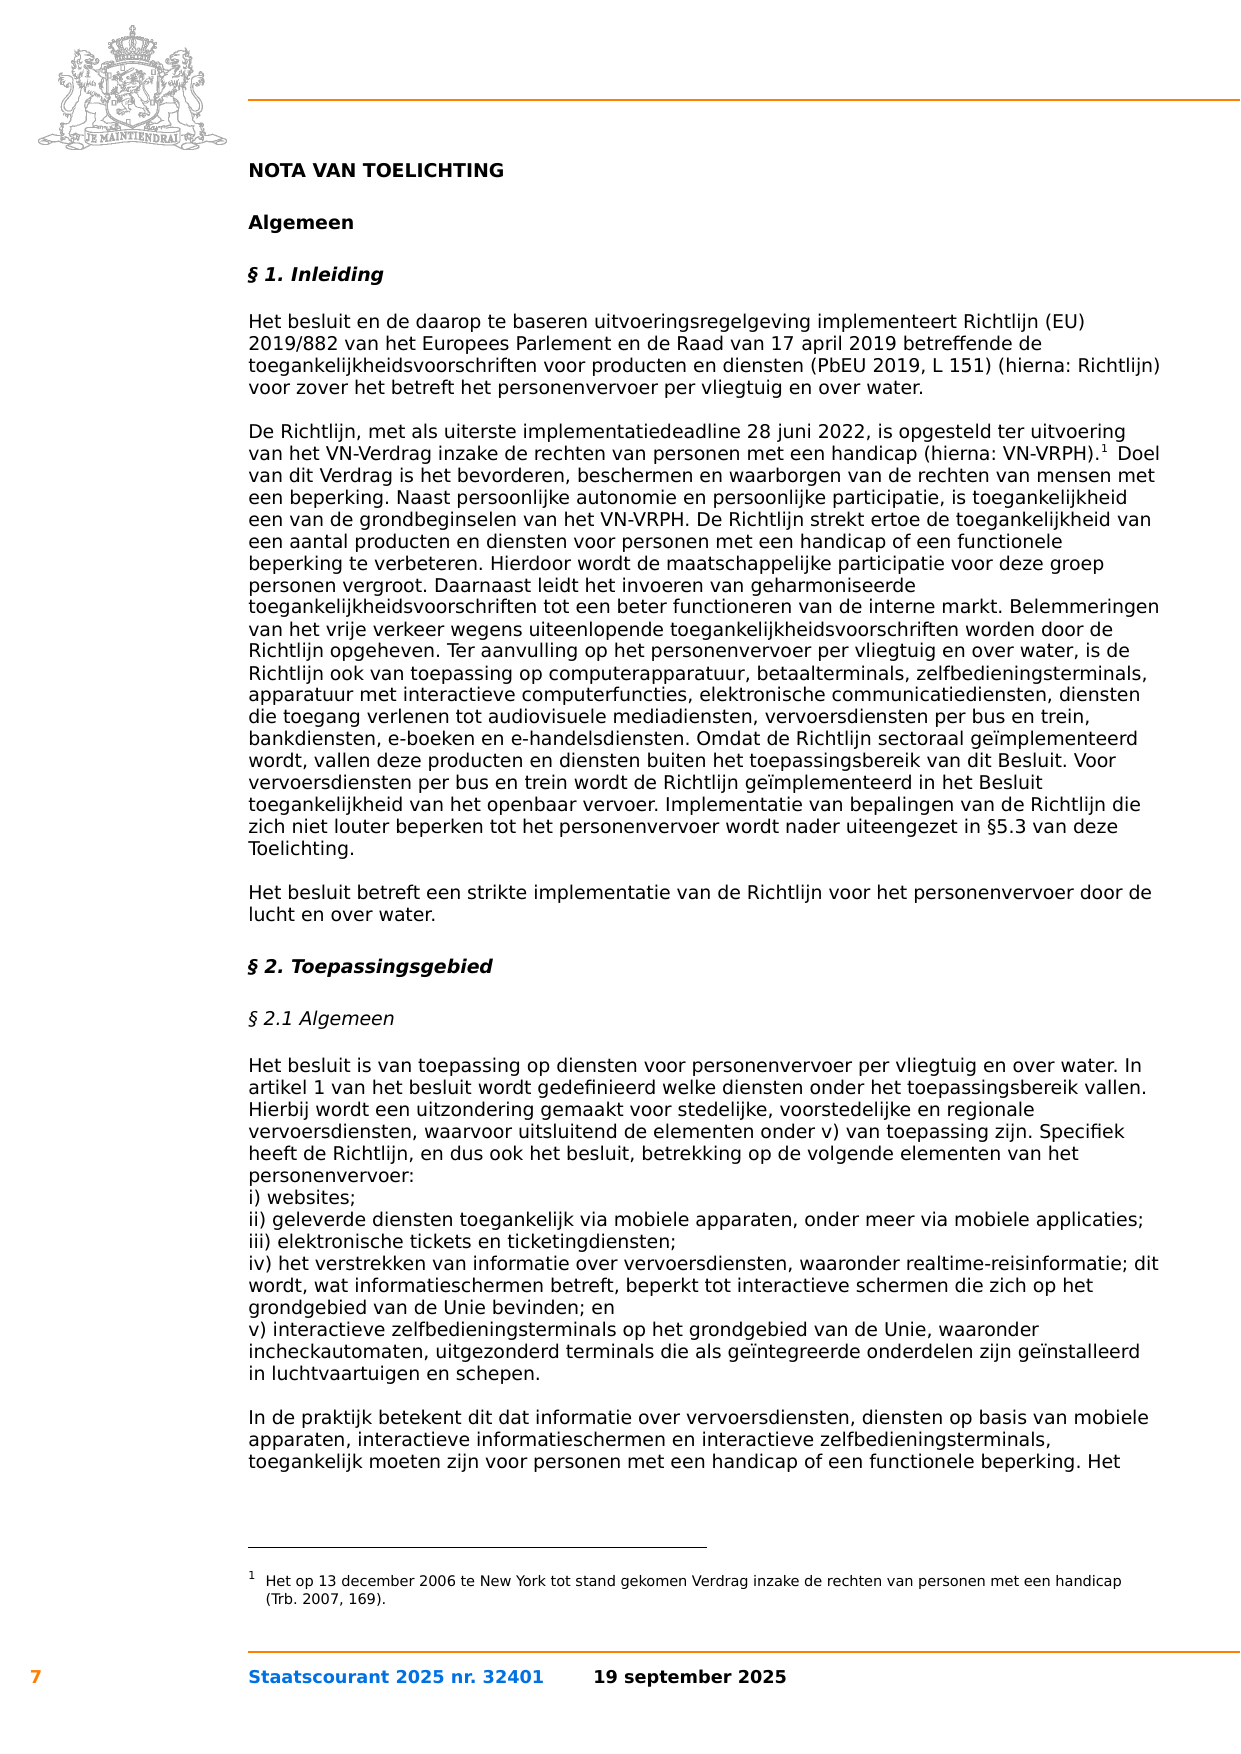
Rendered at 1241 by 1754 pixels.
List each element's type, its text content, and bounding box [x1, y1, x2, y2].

subtitle § 2.1 Algemeen [248, 1008, 1163, 1030]
subtitle § 1. Inleiding [248, 264, 1163, 286]
text i) websites; [248, 1187, 1163, 1209]
text Het besluit en de daarop te baseren uitvoeringsregelgeving implementeert Richtlijn (EU) 2019/882 van het Europees Parlement en de Raad van 17 april 2019 betreffende de toegankelijkheidsvoorschriften voor producten en diensten (PbEU 2019, L 151) (hierna: Richtlijn) voor zover het betreft het personenvervoer per vliegtuig en over water. [248, 311, 1163, 399]
text ii) geleverde diensten toegankelijk via mobiele apparaten, onder meer via mobiele applicaties; [248, 1209, 1163, 1231]
text iii) elektronische tickets en ticketingdiensten; [248, 1231, 1163, 1253]
text Het besluit is van toepassing op diensten voor personenvervoer per vliegtuig en over water. In artikel 1 van het besluit wordt gedefinieerd welke diensten onder het toepassingsbereik vallen. Hierbij wordt een uitzondering gemaakt voor stedelijke, voorstedelijke en regionale vervoersdiensten, waarvoor uitsluitend de elementen onder v) van toepassing zijn. Specifiek heeft de Richtlijn, en dus ook het besluit, betrekking op de volgende elementen van het personenvervoer: [248, 1055, 1163, 1187]
subtitle Algemeen [248, 212, 1163, 234]
text Het besluit betreft een strikte implementatie van de Richtlijn voor het personenvervoer door de lucht en over water. [248, 882, 1163, 926]
text iv) het verstrekken van informatie over vervoersdiensten, waaronder realtime-reisinformatie; dit wordt, wat informatieschermen betreft, beperkt tot interactieve schermen die zich op het grondgebied van de Unie bevinden; en [248, 1253, 1163, 1319]
text In de praktijk betekent dit dat informatie over vervoersdiensten, diensten op basis van mobiele apparaten, interactieve informatieschermen en interactieve zelfbedieningsterminals, toegankelijk moeten zijn voor personen met een handicap of een functionele beperking. Het [248, 1407, 1163, 1472]
subtitle § 2. Toepassingsgebied [248, 956, 1163, 978]
picture [38, 25, 227, 150]
text De Richtlijn, met als uiterste implementatiedeadline 28 juni 2022, is opgesteld ter uitvoering van het VN-Verdrag inzake de rechten van personen met een handicap (hierna: VN-VRPH). Doel van dit Verdrag is het bevorderen, beschermen en waarborgen van de rechten van mensen met een beperking. Naast persoonlijke autonomie en persoonlijke participatie, is toegankelijkheid een van de grondbeginselen van het VN-VRPH. De Richtlijn strekt ertoe de toegankelijkheid van een aantal producten en diensten voor personen met een handicap of een functionele beperking te verbeteren. Hierdoor wordt de maatschappelijke participatie voor deze groep personen vergroot. Daarnaast leidt het invoeren van geharmoniseerde toegankelijkheidsvoorschriften tot een beter functioneren van de interne markt. Belemmeringen van het vrije verkeer wegens uiteenlopende toegankelijkheidsvoorschriften worden door de Richtlijn opgeheven. Ter aanvulling op het personenvervoer per vliegtuig en over water, is de Richtlijn ook van toepassing op computerapparatuur, betaalterminals, zelfbedieningsterminals, apparatuur met interactieve computerfuncties, elektronische communicatiediensten, diensten die toegang verlenen tot audiovisuele mediadiensten, vervoersdiensten per bus en trein, bankdiensten, e-boeken en e-handelsdiensten. Omdat de Richtlijn sectoraal geïmplementeerd wordt, vallen deze producten en diensten buiten het toepassingsbereik van dit Besluit. Voor vervoersdiensten per bus en trein wordt de Richtlijn geïmplementeerd in het Besluit toegankelijkheid van het openbaar vervoer. Implementatie van bepalingen van de Richtlijn die zich niet louter beperken tot het personenvervoer wordt nader uiteengezet in §5.3 van deze Toelichting. [248, 421, 1163, 860]
text v) interactieve zelfbedieningsterminals op het grondgebied van de Unie, waaronder incheckautomaten, uitgezonderd terminals die als geïntegreerde onderdelen zijn geïnstalleerd in luchtvaartuigen en schepen. [248, 1319, 1163, 1385]
subtitle NOTA VAN TOELICHTING [248, 160, 1163, 182]
text Het op 13 december 2006 te New York tot stand gekomen Verdrag inzake de rechten van personen met een handicap (Trb. 2007, 169). [248, 1569, 1163, 1608]
